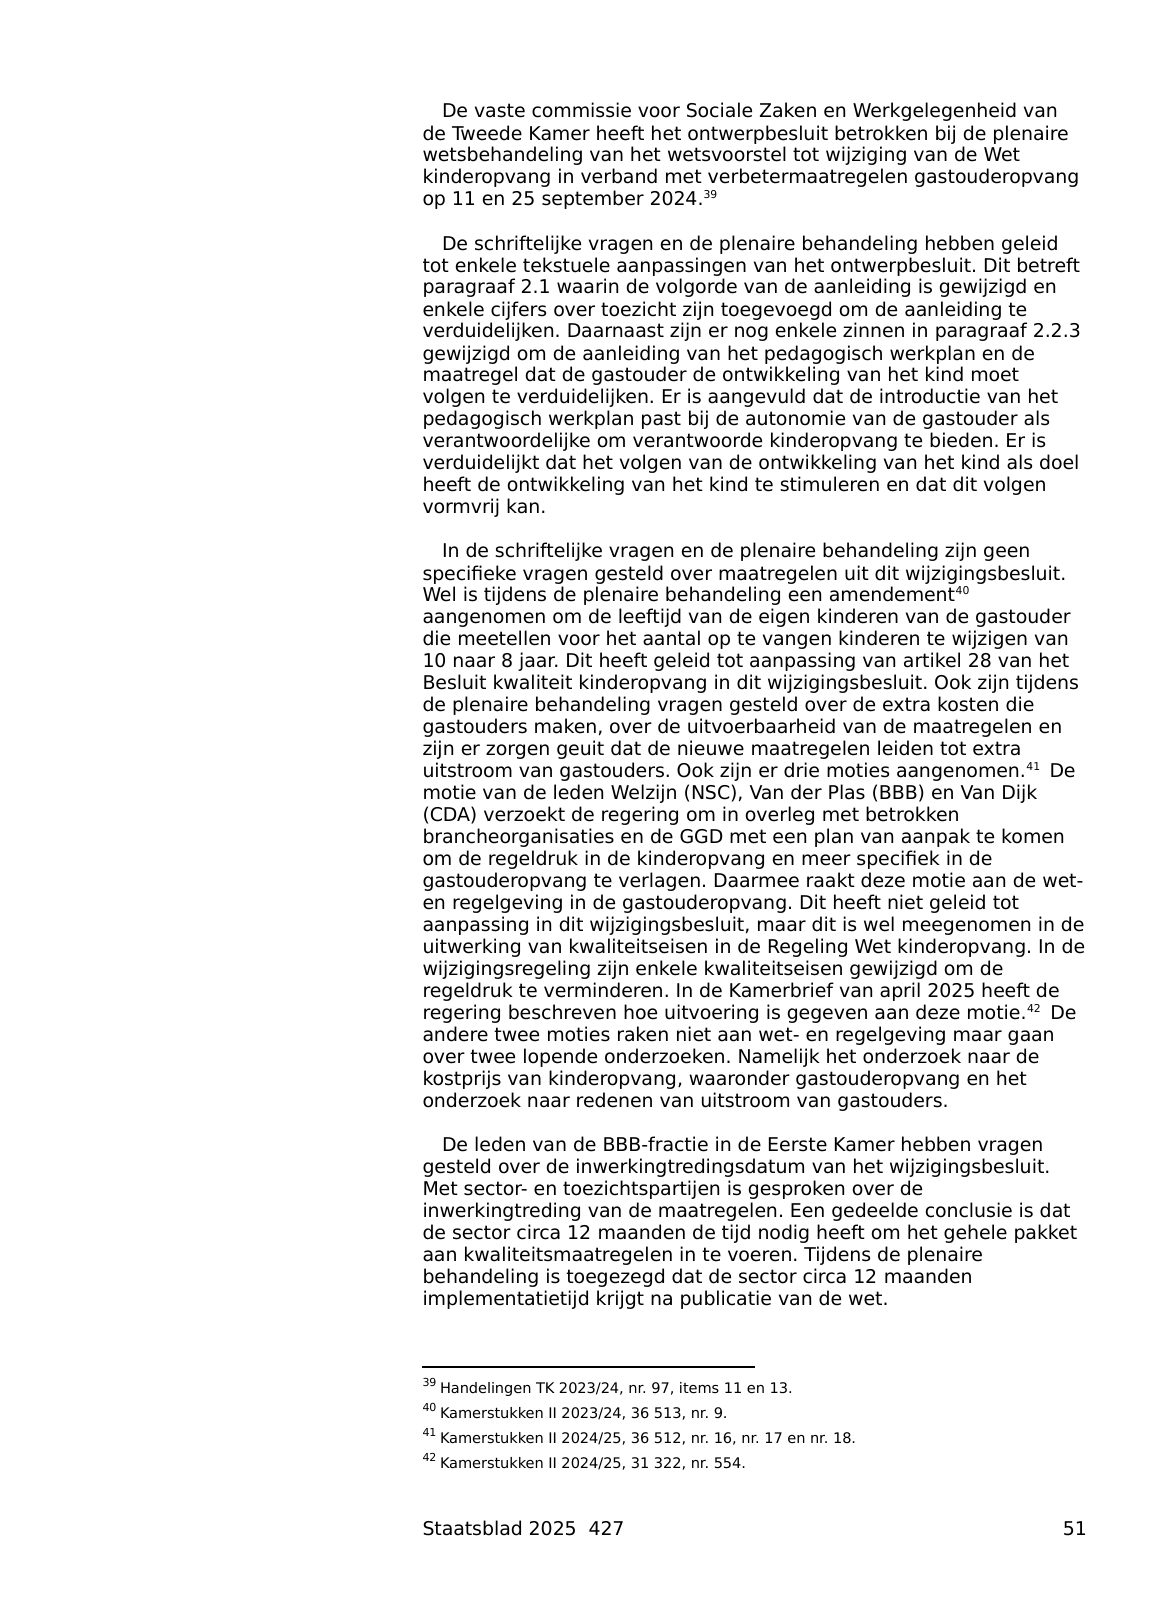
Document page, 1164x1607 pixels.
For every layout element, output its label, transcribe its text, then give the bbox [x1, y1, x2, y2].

text Kamerstukken II 2024/25, 31 322, nr. 554. [422, 1451, 1087, 1473]
text Kamerstukken II 2023/24, 36 513, nr. 9. [422, 1401, 1087, 1423]
text De leden van de BBB-fractie in de Eerste Kamer hebben vragen gesteld over de inwerkingtredingsdatum van het wijzigingsbesluit. Met sector- en toezichtspartijen is gesproken over de inwerkingtreding van de maatregelen. Een gedeelde conclusie is dat de sector circa 12 maanden de tijd nodig heeft om het gehele pakket aan kwaliteitsmaatregelen in te voeren. Tijdens de plenaire behandeling is toegezegd dat de sector circa 12 maanden implementatietijd krijgt na publicatie van de wet. [422, 1134, 1087, 1310]
text De schriftelijke vragen en de plenaire behandeling hebben geleid tot enkele tekstuele aanpassingen van het ontwerpbesluit. Dit betreft paragraaf 2.1 waarin de volgorde van de aanleiding is gewijzigd en enkele cijfers over toezicht zijn toegevoegd om de aanleiding te verduidelijken. Daarnaast zijn er nog enkele zinnen in paragraaf 2.2.3 gewijzigd om de aanleiding van het pedagogisch werkplan en de maatregel dat de gastouder de ontwikkeling van het kind moet volgen te verduidelijken. Er is aangevuld dat de introductie van het pedagogisch werkplan past bij de autonomie van de gastouder als verantwoordelijke om verantwoorde kinderopvang te bieden. Er is verduidelijkt dat het volgen van de ontwikkeling van het kind als doel heeft de ontwikkeling van het kind te stimuleren en dat dit volgen vormvrij kan. [422, 232, 1087, 518]
text Kamerstukken II 2024/25, 36 512, nr. 16, nr. 17 en nr. 18. [422, 1426, 1087, 1448]
text Handelingen TK 2023/24, nr. 97, items 11 en 13. [422, 1376, 1087, 1398]
text In de schriftelijke vragen en de plenaire behandeling zijn geen specifieke vragen gesteld over maatregelen uit dit wijzigingsbesluit. Wel is tijdens de plenaire behandeling een amendement aangenomen om de leeftijd van de eigen kinderen van de gastouder die meetellen voor het aantal op te vangen kinderen te wijzigen van 10 naar 8 jaar. Dit heeft geleid tot aanpassing van artikel 28 van het Besluit kwaliteit kinderopvang in dit wijzigingsbesluit. Ook zijn tijdens de plenaire behandeling vragen gesteld over de extra kosten die gastouders maken, over de uitvoerbaarheid van de maatregelen en zijn er zorgen geuit dat de nieuwe maatregelen leiden tot extra uitstroom van gastouders. Ook zijn er drie moties aangenomen. De motie van de leden Welzijn (NSC), Van der Plas (BBB) en Van Dijk (CDA) verzoekt de regering om in overleg met betrokken brancheorganisaties en de GGD met een plan van aanpak te komen om de regeldruk in de kinderopvang en meer specifiek in de gastouderopvang te verlagen. Daarmee raakt deze motie aan de wet- en regelgeving in de gastouderopvang. Dit heeft niet geleid tot aanpassing in dit wijzigingsbesluit, maar dit is wel meegenomen in de uitwerking van kwaliteitseisen in de Regeling Wet kinderopvang. In de wijzigingsregeling zijn enkele kwaliteitseisen gewijzigd om de regeldruk te verminderen. In de Kamerbrief van april 2025 heeft de regering beschreven hoe uitvoering is gegeven aan deze motie. De andere twee moties raken niet aan wet- en regelgeving maar gaan over twee lopende onderzoeken. Namelijk het onderzoek naar de kostprijs van kinderopvang, waaronder gastouderopvang en het onderzoek naar redenen van uitstroom van gastouders. [422, 540, 1087, 1112]
text De vaste commissie voor Sociale Zaken en Werkgelegenheid van de Tweede Kamer heeft het ontwerpbesluit betrokken bij de plenaire wetsbehandeling van het wetsvoorstel tot wijziging van de Wet kinderopvang in verband met verbetermaatregelen gastouderopvang op 11 en 25 september 2024. [422, 100, 1087, 210]
